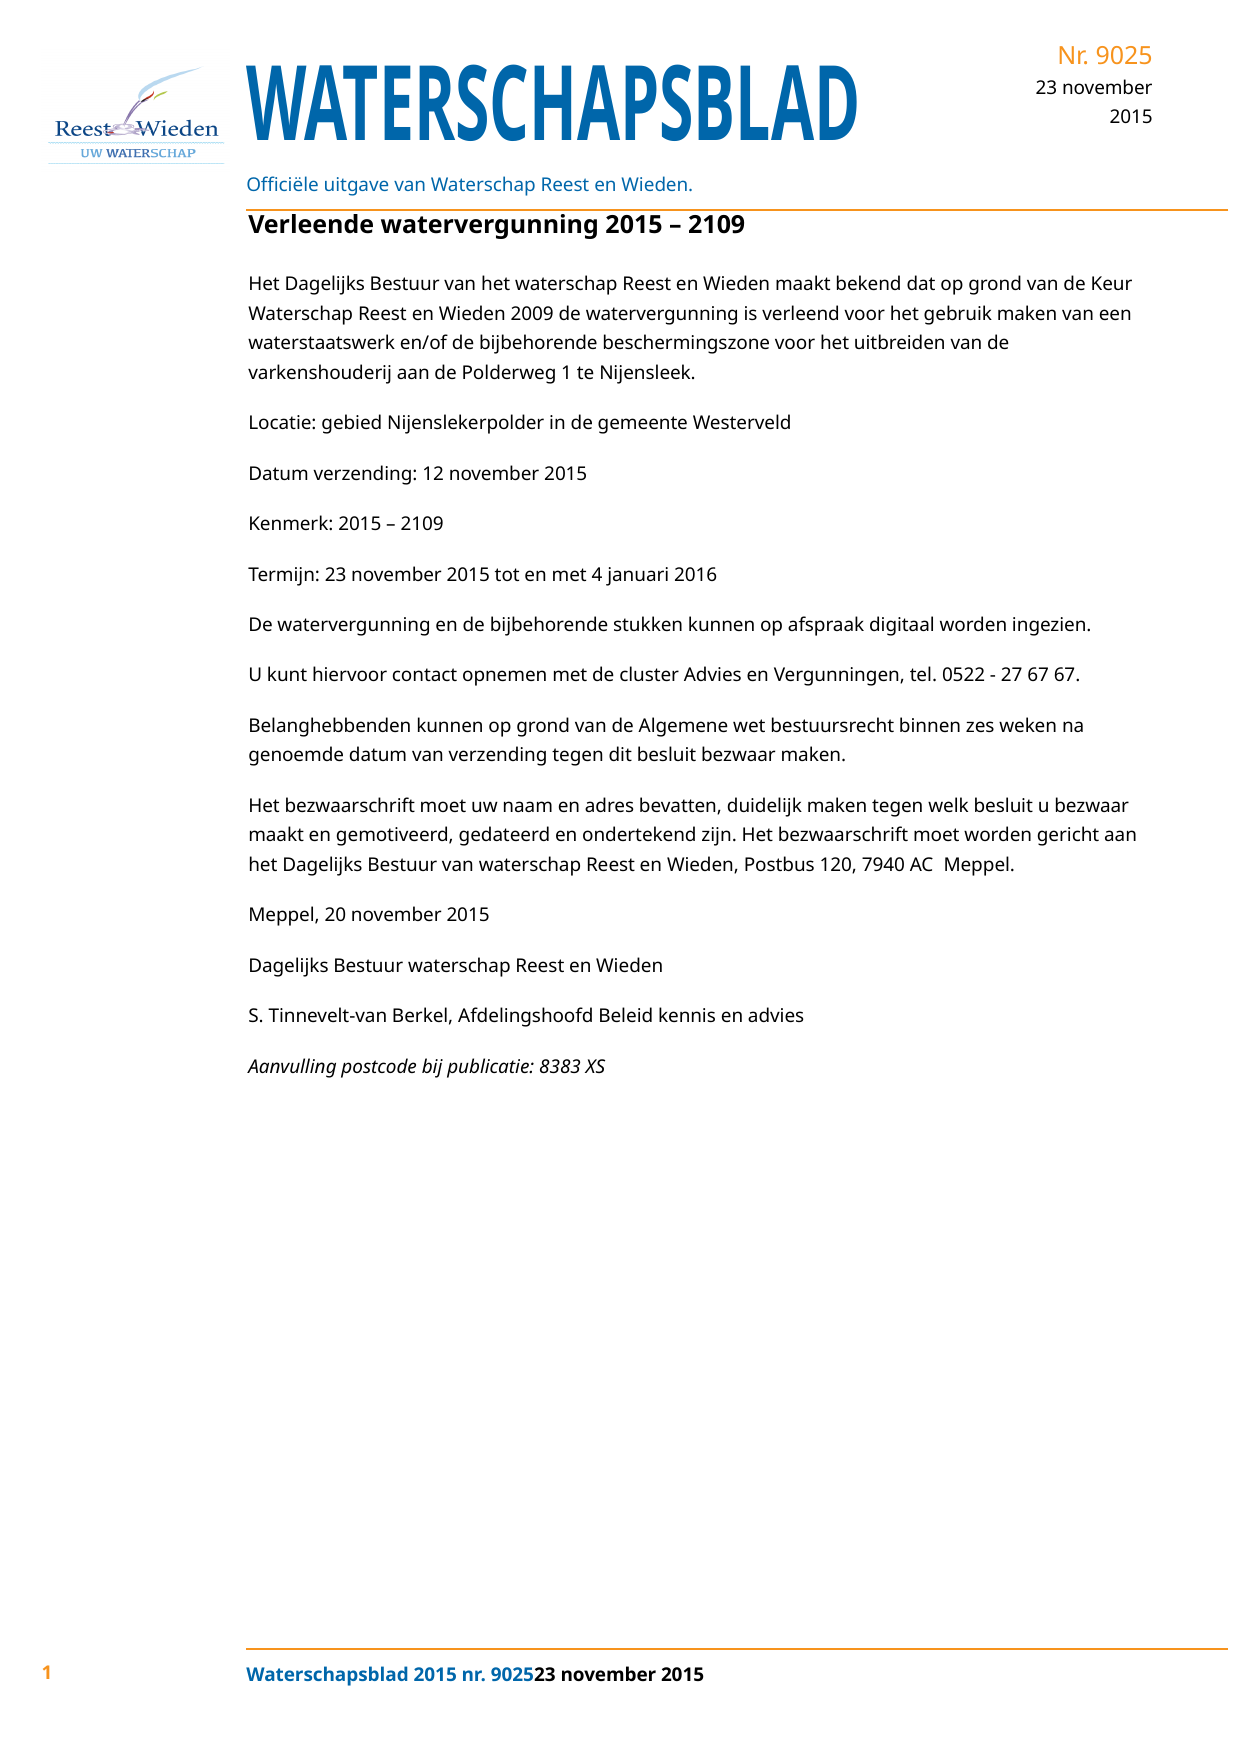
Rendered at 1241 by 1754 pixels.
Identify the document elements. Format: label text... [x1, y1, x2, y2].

text Het Dagelijks Bestuur van het waterschap Reest en Wieden maakt bekend dat op grond van de Keur Waterschap Reest en Wieden 2009 de watervergunning is verleend voor het gebruik maken van een waterstaatswerk en/of de bijbehorende beschermingszone voor het uitbreiden van de varkenshouderij aan de Polderweg 1 te Nijensleek. [248, 270, 1152, 385]
text Belanghebbenden kunnen op grond van de Algemene wet bestuursrecht binnen zes weken na genoemde datum van verzending tegen dit besluit bezwaar maken. [248, 712, 1152, 767]
text S. Tinnevelt-van Berkel, Afdelingshoofd Beleid kennis en advies [248, 1002, 1152, 1028]
picture [41, 47, 231, 172]
text U kunt hiervoor contact opnemen met de cluster Advies en Vergunningen, tel. 0522 - 27 67 67. [248, 662, 1152, 687]
text De watervergunning en de bijbehorende stukken kunnen op afspraak digitaal worden ingezien. [248, 611, 1152, 637]
text Meppel, 20 november 2015 [248, 902, 1152, 927]
text Termijn: 23 november 2015 tot en met 4 januari 2016 [248, 561, 1152, 586]
text Dagelijks Bestuur waterschap Reest en Wieden [248, 952, 1152, 978]
text Verleende watervergunning 2015 – 2109 [248, 211, 1152, 241]
text Datum verzending: 12 november 2015 [248, 460, 1152, 486]
text Aanvulling postcode bij publicatie: 8383 XS [248, 1053, 1152, 1078]
text Locatie: gebied Nijenslekerpolder in de gemeente Westerveld [248, 409, 1152, 435]
text Het bezwaarschrift moet uw naam en adres bevatten, duidelijk maken tegen welk besluit u bezwaar maakt en gemotiveerd, gedateerd en ondertekend zijn. Het bezwaarschrift moet worden gericht aan het Dagelijks Bestuur van waterschap Reest en Wieden, Postbus 120, 7940 AC Meppel. [248, 792, 1152, 877]
text Kenmerk: 2015 – 2109 [248, 510, 1152, 536]
